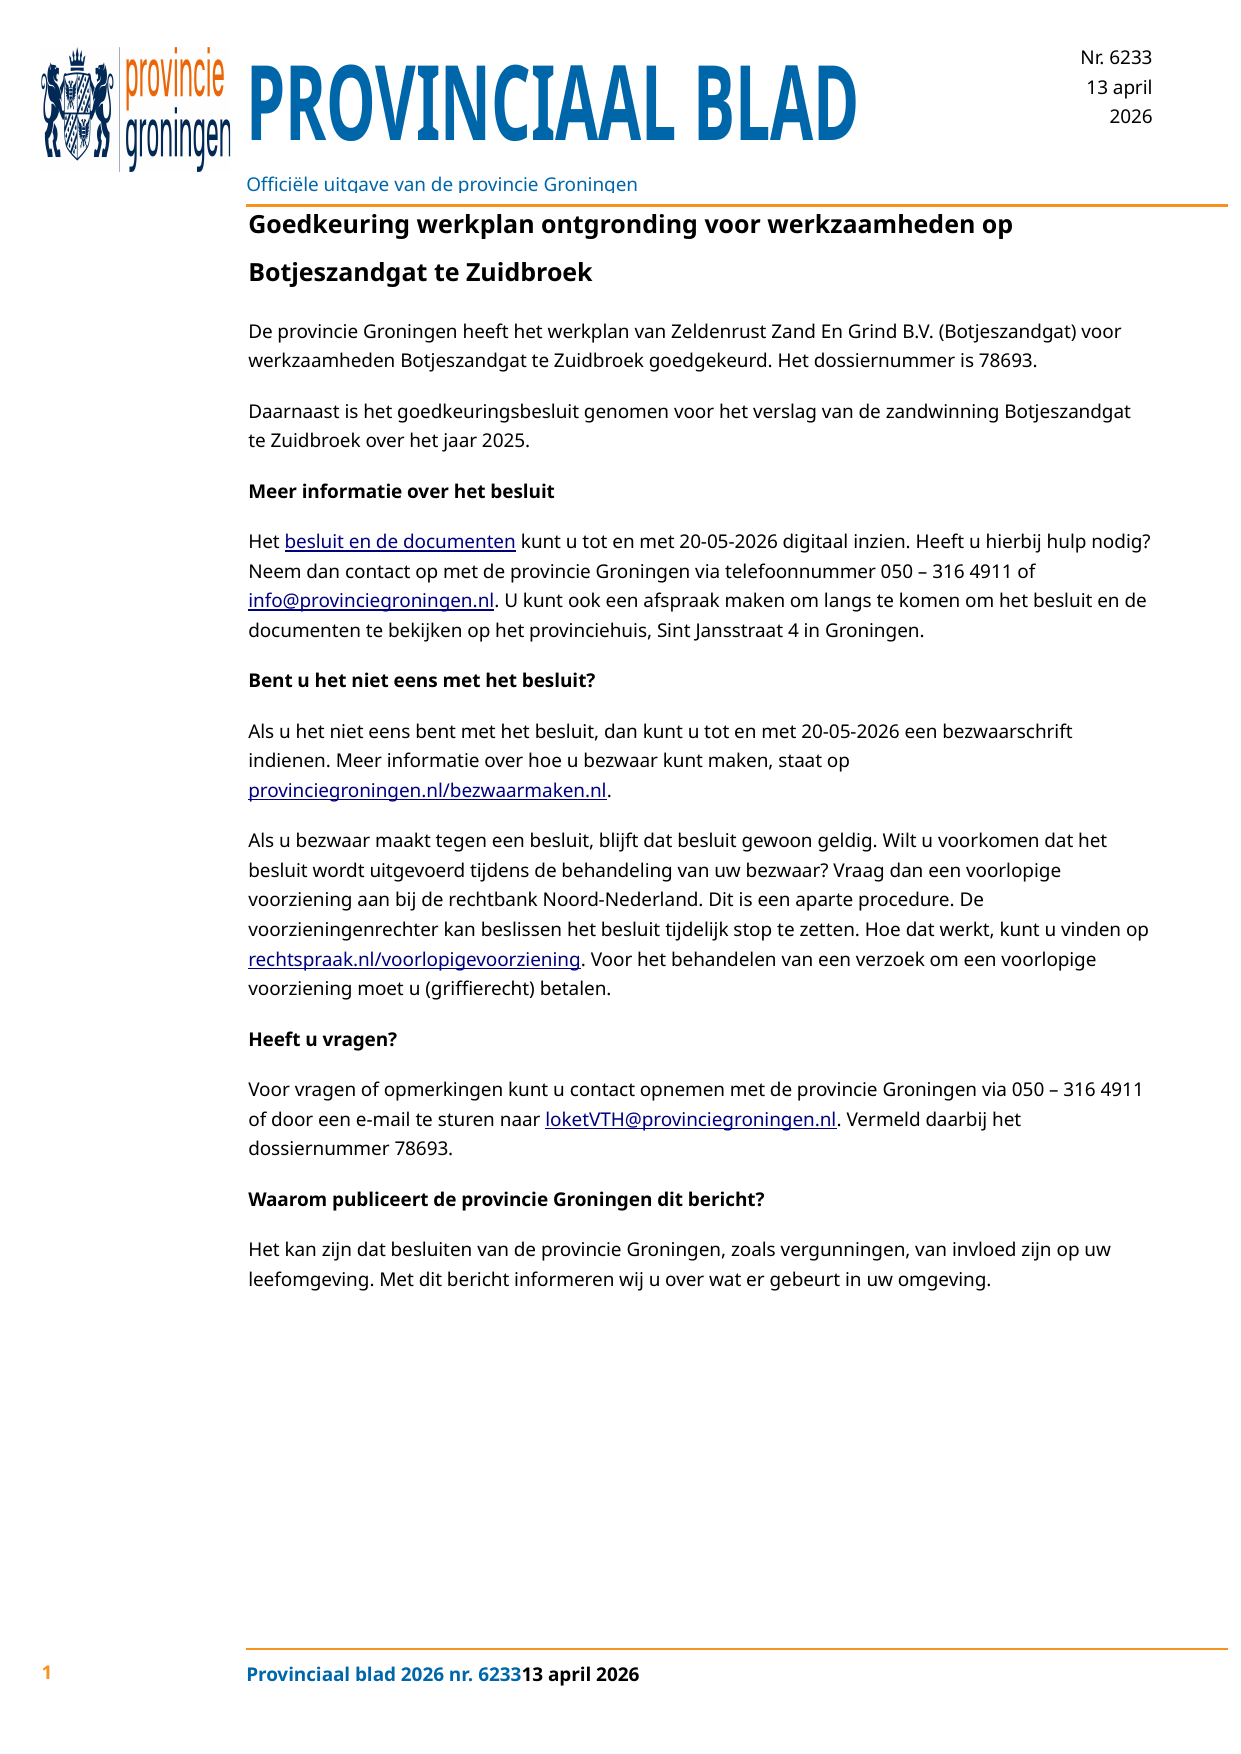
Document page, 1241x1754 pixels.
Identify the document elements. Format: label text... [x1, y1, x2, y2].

text Bent u het niet eens met het besluit? [248, 667, 1152, 693]
text Meer informatie over het besluit [248, 478, 1152, 504]
text Als u het niet eens bent met het besluit, dan kunt u tot en met 20-05-2026 een bezwaarschrift indienen. Meer informatie over hoe u bezwaar kunt maken, staat op provinciegroningen.nl/bezwaarmaken.nl. [248, 718, 1152, 803]
text Het besluit en de documenten kunt u tot en met 20-05-2026 digitaal inzien. Heeft u hierbij hulp nodig? Neem dan contact op met de provincie Groningen via telefoonnummer 050 – 316 4911 of info@provinciegroningen.nl. U kunt ook een afspraak maken om langs te komen om het besluit en de documenten te bekijken op het provinciehuis, Sint Jansstraat 4 in Groningen. [248, 528, 1152, 643]
text Waarom publiceert de provincie Groningen dit bericht? [248, 1186, 1152, 1212]
text De provincie Groningen heeft het werkplan van Zeldenrust Zand En Grind B.V. (Botjeszandgat) voor werkzaamheden Botjeszandgat te Zuidbroek goedgekeurd. Het dossiernummer is 78693. [248, 318, 1152, 373]
text Als u bezwaar maakt tegen een besluit, blijft dat besluit gewoon geldig. Wilt u voorkomen dat het besluit wordt uitgevoerd tijdens de behandeling van uw bezwaar? Vraag dan een voorlopige voorziening aan bij de rechtbank Noord-Nederland. Dit is een aparte procedure. De voorzieningenrechter kan beslissen het besluit tijdelijk stop te zetten. Hoe dat werkt, kunt u vinden op rechtspraak.nl/voorlopigevoorziening. Voor het behandelen van een verzoek om een voorlopige voorziening moet u (griffierecht) betalen. [248, 827, 1152, 1001]
picture [41, 47, 231, 172]
text Heeft u vragen? [248, 1026, 1152, 1052]
text Het kan zijn dat besluiten van de provincie Groningen, zoals vergunningen, van invloed zijn op uw leefomgeving. Met dit bericht informeren wij u over wat er gebeurt in uw omgeving. [248, 1236, 1152, 1292]
text Voor vragen of opmerkingen kunt u contact opnemen met de provincie Groningen via 050 – 316 4911 of door een e-mail te sturen naar loketVTH@provinciegroningen.nl. Vermeld daarbij het dossiernummer 78693. [248, 1076, 1152, 1161]
text Goedkeuring werkplan ontgronding voor werkzaamheden op Botjeszandgat te Zuidbroek [248, 207, 1152, 288]
text Daarnaast is het goedkeuringsbesluit genomen voor het verslag van de zandwinning Botjeszandgat te Zuidbroek over het jaar 2025. [248, 398, 1152, 453]
